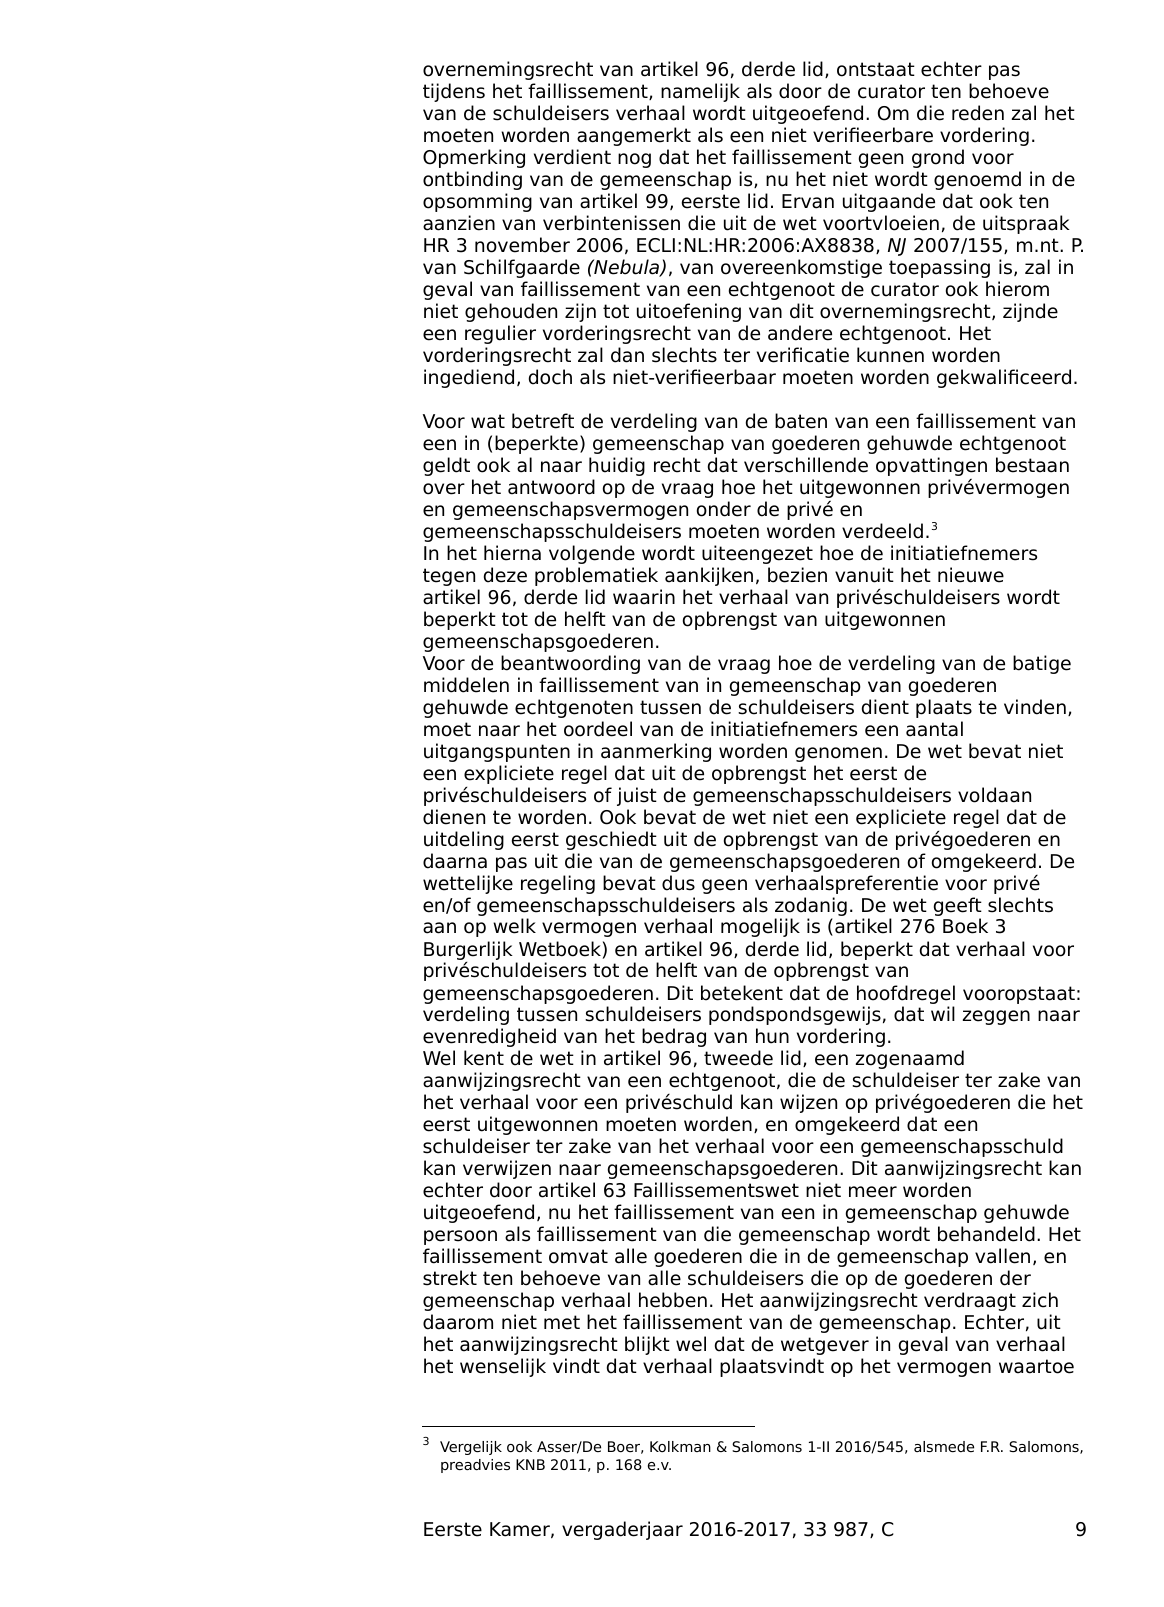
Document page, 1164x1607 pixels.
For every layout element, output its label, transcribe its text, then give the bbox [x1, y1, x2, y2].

text In het hierna volgende wordt uiteengezet hoe de initiatiefnemers tegen deze problematiek aankijken, bezien vanuit het nieuwe artikel 96, derde lid waarin het verhaal van privéschuldeisers wordt beperkt tot de helft van de opbrengst van uitgewonnen gemeenschapsgoederen. [422, 543, 1087, 653]
text Voor de beantwoording van de vraag hoe de verdeling van de batige middelen in faillissement van in gemeenschap van goederen gehuwde echtgenoten tussen de schuldeisers dient plaats te vinden, moet naar het oordeel van de initiatiefnemers een aantal uitgangspunten in aanmerking worden genomen. De wet bevat niet een expliciete regel dat uit de opbrengst het eerst de privéschuldeisers of juist de gemeenschapsschuldeisers voldaan dienen te worden. Ook bevat de wet niet een expliciete regel dat de uitdeling eerst geschiedt uit de opbrengst van de privégoederen en daarna pas uit die van de gemeenschapsgoederen of omgekeerd. De wettelijke regeling bevat dus geen verhaalspreferentie voor privé en/of gemeenschapsschuldeisers als zodanig. De wet geeft slechts aan op welk vermogen verhaal mogelijk is (artikel 276 Boek 3 Burgerlijk Wetboek) en artikel 96, derde lid, beperkt dat verhaal voor privéschuldeisers tot de helft van de opbrengst van gemeenschapsgoederen. Dit betekent dat de hoofdregel vooropstaat: verdeling tussen schuldeisers pondspondsgewijs, dat wil zeggen naar evenredigheid van het bedrag van hun vordering. [422, 653, 1087, 1048]
text Vergelijk ook Asser/De Boer, Kolkman & Salomons 1-II 2016/545, alsmede F.R. Salomons, preadvies KNB 2011, p. 168 e.v. [422, 1435, 1087, 1474]
text Voor wat betreft de verdeling van de baten van een faillissement van een in (beperkte) gemeenschap van goederen gehuwde echtgenoot geldt ook al naar huidig recht dat verschillende opvattingen bestaan over het antwoord op de vraag hoe het uitgewonnen privévermogen en gemeenschapsvermogen onder de privé en gemeenschapsschuldeisers moeten worden verdeeld. [422, 411, 1087, 543]
text overnemingsrecht van artikel 96, derde lid, ontstaat echter pas tijdens het faillissement, namelijk als door de curator ten behoeve van de schuldeisers verhaal wordt uitgeoefend. Om die reden zal het moeten worden aangemerkt als een niet verifieerbare vordering. Opmerking verdient nog dat het faillissement geen grond voor ontbinding van de gemeenschap is, nu het niet wordt genoemd in de opsomming van artikel 99, eerste lid. Ervan uitgaande dat ook ten aanzien van verbintenissen die uit de wet voortvloeien, de uitspraak HR 3 november 2006, ECLI:NL:HR:2006:AX8838, NJ 2007/155, m.nt. P. van Schilfgaarde (Nebula), van overeenkomstige toepassing is, zal in geval van faillissement van een echtgenoot de curator ook hierom niet gehouden zijn tot uitoefening van dit overnemingsrecht, zijnde een regulier vorderingsrecht van de andere echtgenoot. Het vorderingsrecht zal dan slechts ter verificatie kunnen worden ingediend, doch als niet-verifieerbaar moeten worden gekwalificeerd. [422, 59, 1087, 389]
text Wel kent de wet in artikel 96, tweede lid, een zogenaamd aanwijzingsrecht van een echtgenoot, die de schuldeiser ter zake van het verhaal voor een privéschuld kan wijzen op privégoederen die het eerst uitgewonnen moeten worden, en omgekeerd dat een schuldeiser ter zake van het verhaal voor een gemeenschapsschuld kan verwijzen naar gemeenschapsgoederen. Dit aanwijzingsrecht kan echter door artikel 63 Faillissementswet niet meer worden uitgeoefend, nu het faillissement van een in gemeenschap gehuwde persoon als faillissement van die gemeenschap wordt behandeld. Het faillissement omvat alle goederen die in de gemeenschap vallen, en strekt ten behoeve van alle schuldeisers die op de goederen der gemeenschap verhaal hebben. Het aanwijzingsrecht verdraagt zich daarom niet met het faillissement van de gemeenschap. Echter, uit het aanwijzingsrecht blijkt wel dat de wetgever in geval van verhaal het wenselijk vindt dat verhaal plaatsvindt op het vermogen waartoe [422, 1048, 1087, 1378]
